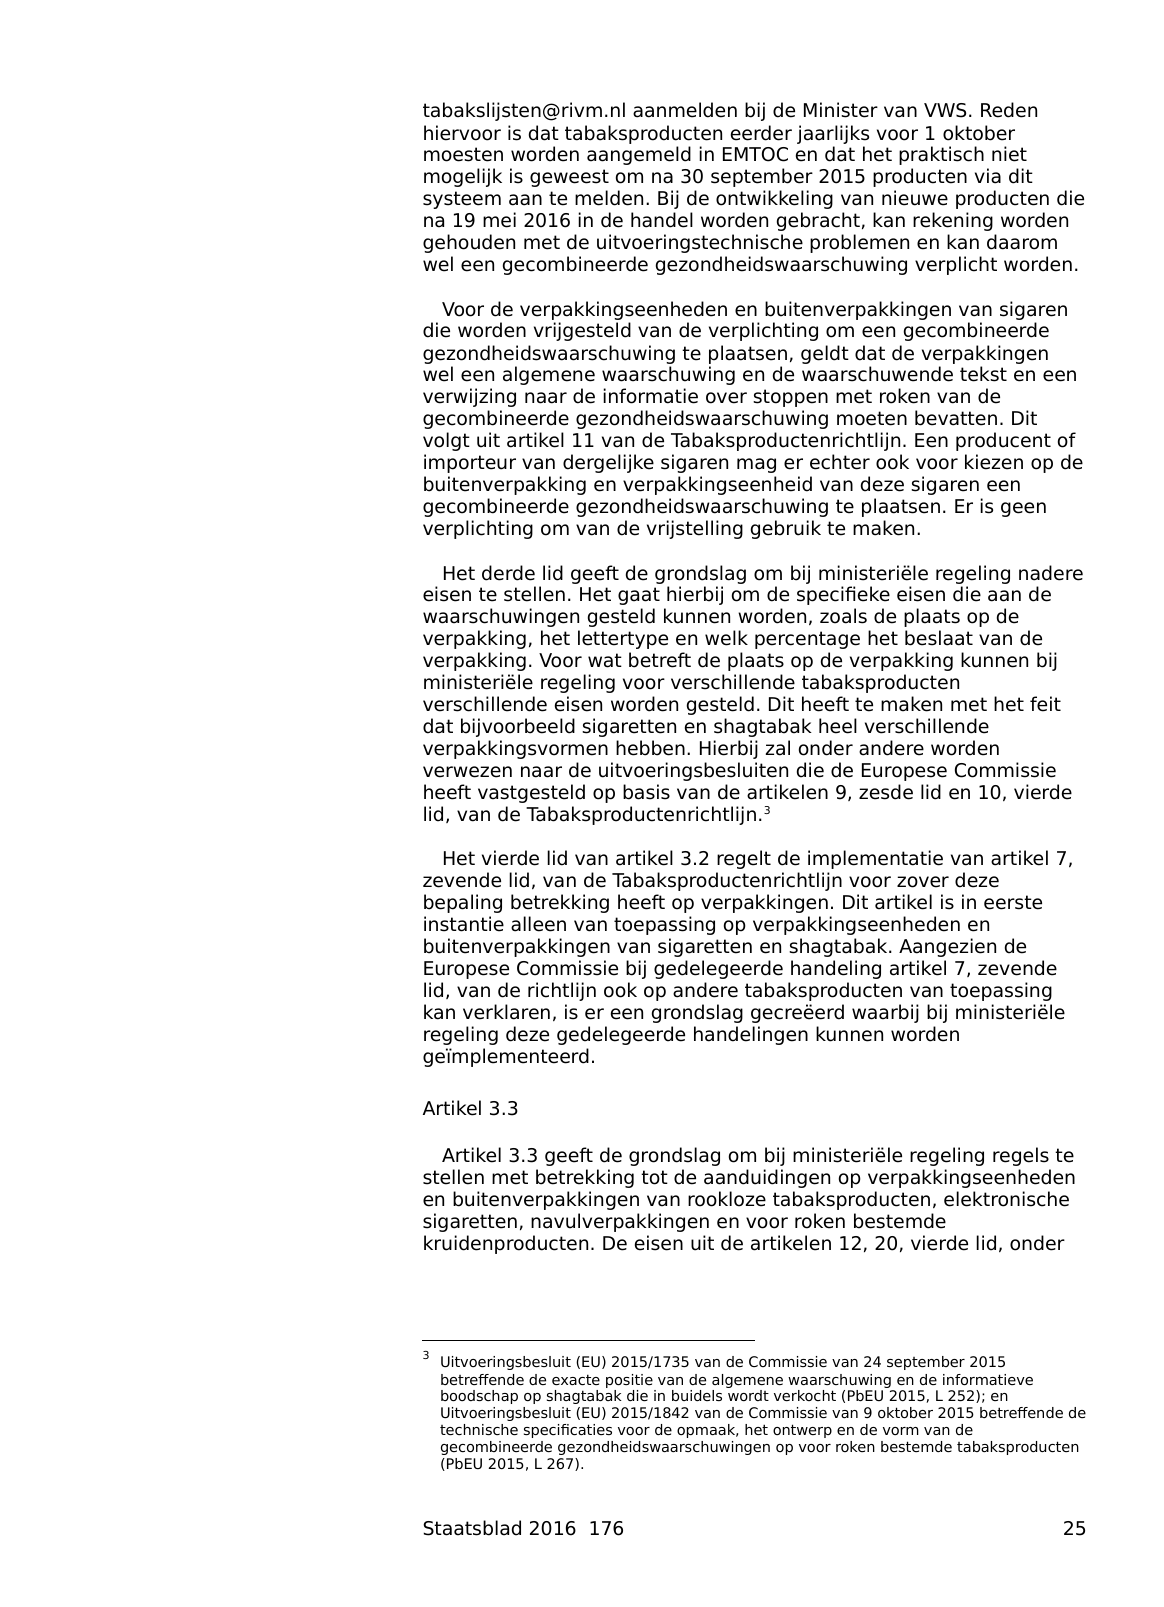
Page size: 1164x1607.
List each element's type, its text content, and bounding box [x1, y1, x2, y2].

text Het vierde lid van artikel 3.2 regelt de implementatie van artikel 7, zevende lid, van de Tabaksproductenrichtlijn voor zover deze bepaling betrekking heeft op verpakkingen. Dit artikel is in eerste instantie alleen van toepassing op verpakkingseenheden en buitenverpakkingen van sigaretten en shagtabak. Aangezien de Europese Commissie bij gedelegeerde handeling artikel 7, zevende lid, van de richtlijn ook op andere tabaksproducten van toepassing kan verklaren, is er een grondslag gecreëerd waarbij bij ministeriële regeling deze gedelegeerde handelingen kunnen worden geïmplementeerd. [422, 848, 1087, 1068]
text Het derde lid geeft de grondslag om bij ministeriële regeling nadere eisen te stellen. Het gaat hierbij om de specifieke eisen die aan de waarschuwingen gesteld kunnen worden, zoals de plaats op de verpakking, het lettertype en welk percentage het beslaat van de verpakking. Voor wat betreft de plaats op de verpakking kunnen bij ministeriële regeling voor verschillende tabaksproducten verschillende eisen worden gesteld. Dit heeft te maken met het feit dat bijvoorbeeld sigaretten en shagtabak heel verschillende verpakkingsvormen hebben. Hierbij zal onder andere worden verwezen naar de uitvoeringsbesluiten die de Europese Commissie heeft vastgesteld op basis van de artikelen 9, zesde lid en 10, vierde lid, van de Tabaksproductenrichtlijn. [422, 562, 1087, 826]
subtitle Artikel 3.3 [422, 1098, 1087, 1120]
text Voor de verpakkingseenheden en buitenverpakkingen van sigaren die worden vrijgesteld van de verplichting om een gecombineerde gezondheidswaarschuwing te plaatsen, geldt dat de verpakkingen wel een algemene waarschuwing en de waarschuwende tekst en een verwijzing naar de informatie over stoppen met roken van de gecombineerde gezondheidswaarschuwing moeten bevatten. Dit volgt uit artikel 11 van de Tabaksproductenrichtlijn. Een producent of importeur van dergelijke sigaren mag er echter ook voor kiezen op de buitenverpakking en verpakkingseenheid van deze sigaren een gecombineerde gezondheidswaarschuwing te plaatsen. Er is geen verplichting om van de vrijstelling gebruik te maken. [422, 298, 1087, 540]
text tabakslijsten@rivm.nl aanmelden bij de Minister van VWS. Reden hiervoor is dat tabaksproducten eerder jaarlijks voor 1 oktober moesten worden aangemeld in EMTOC en dat het praktisch niet mogelijk is geweest om na 30 september 2015 producten via dit systeem aan te melden. Bij de ontwikkeling van nieuwe producten die na 19 mei 2016 in de handel worden gebracht, kan rekening worden gehouden met de uitvoeringstechnische problemen en kan daarom wel een gecombineerde gezondheidswaarschuwing verplicht worden. [422, 100, 1087, 276]
text Artikel 3.3 geeft de grondslag om bij ministeriële regeling regels te stellen met betrekking tot de aanduidingen op verpakkingseenheden en buitenverpakkingen van rookloze tabaksproducten, elektronische sigaretten, navulverpakkingen en voor roken bestemde kruidenproducten. De eisen uit de artikelen 12, 20, vierde lid, onder [422, 1145, 1087, 1255]
text Uitvoeringsbesluit (EU) 2015/1735 van de Commissie van 24 september 2015 betreffende de exacte positie van de algemene waarschuwing en de informatieve boodschap op shagtabak die in buidels wordt verkocht (PbEU 2015, L 252); en Uitvoeringsbesluit (EU) 2015/1842 van de Commissie van 9 oktober 2015 betreffende de technische specificaties voor de opmaak, het ontwerp en de vorm van de gecombineerde gezondheidswaarschuwingen op voor roken bestemde tabaksproducten (PbEU 2015, L 267). [422, 1349, 1087, 1473]
